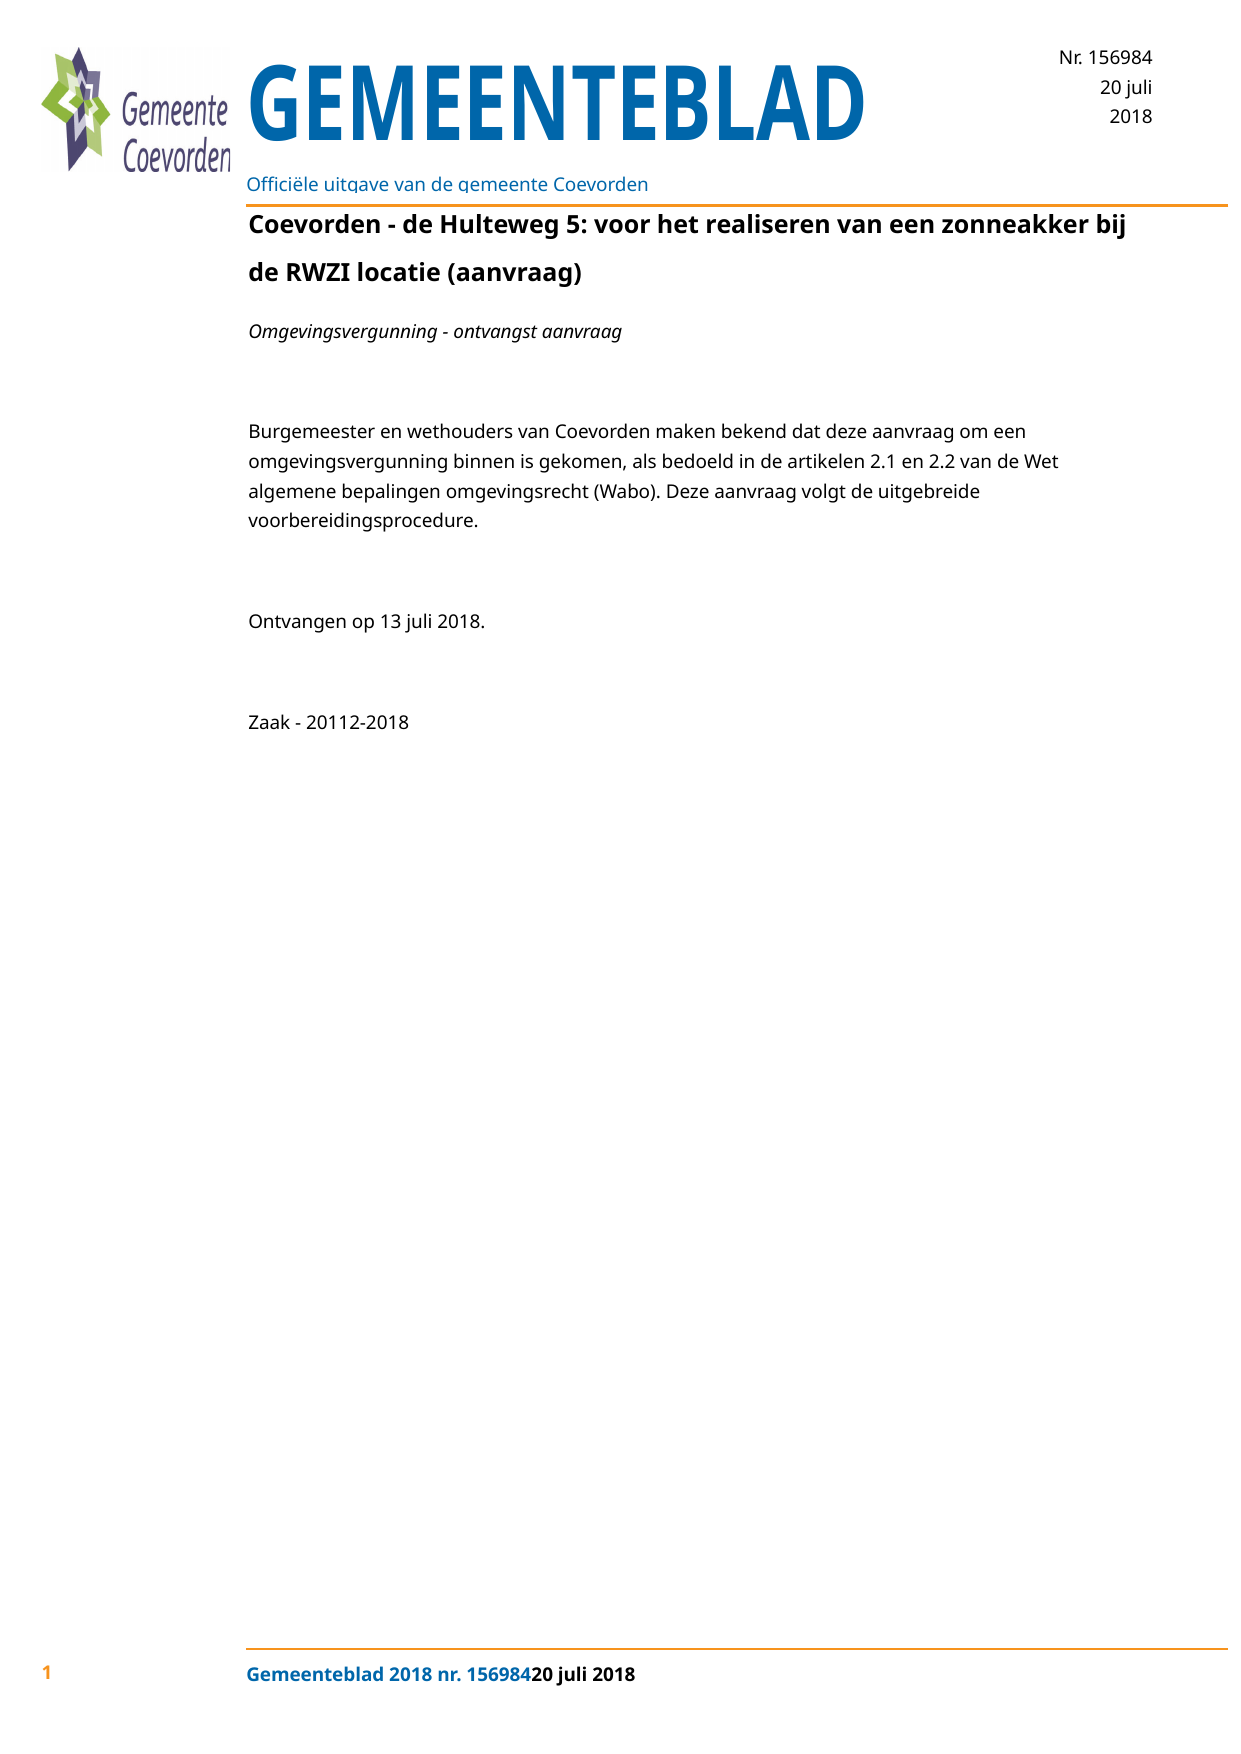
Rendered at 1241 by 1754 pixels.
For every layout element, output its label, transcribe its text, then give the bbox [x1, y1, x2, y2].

text Zaak - 20112-2018 [248, 709, 1152, 735]
text Burgemeester en wethouders van Coevorden maken bekend dat deze aanvraag om een omgevingsvergunning binnen is gekomen, als bedoeld in de artikelen 2.1 en 2.2 van de Wet algemene bepalingen omgevingsrecht (Wabo). Deze aanvraag volgt de uitgebreide voorbereidingsprocedure. [248, 419, 1152, 533]
picture [41, 47, 231, 172]
text Omgevingsvergunning - ontvangst aanvraag [248, 318, 1152, 344]
text Ontvangen op 13 juli 2018. [248, 608, 1152, 634]
text Coevorden - de Hulteweg 5: voor het realiseren van een zonneakker bij de RWZI locatie (aanvraag) [248, 207, 1152, 288]
